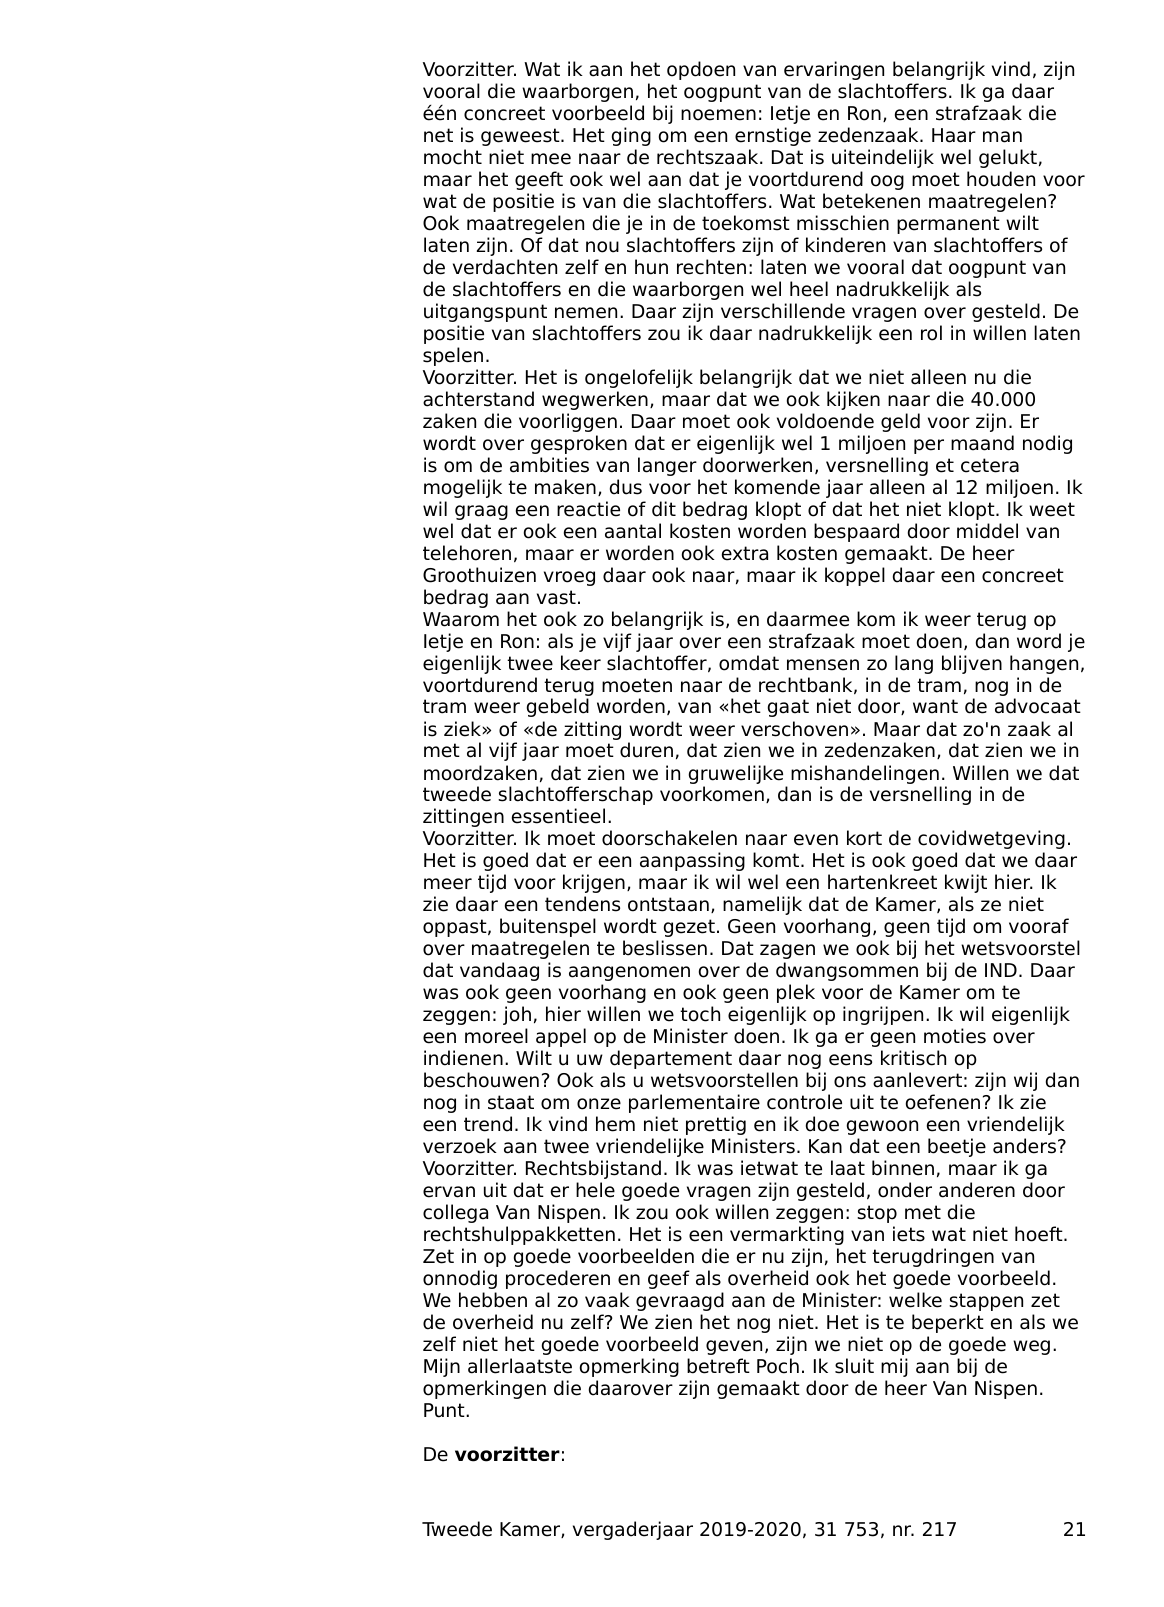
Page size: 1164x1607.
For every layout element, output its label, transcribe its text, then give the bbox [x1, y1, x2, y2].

text De voorzitter: [422, 1444, 1087, 1466]
text Waarom het ook zo belangrijk is, en daarmee kom ik weer terug op Ietje en Ron: als je vijf jaar over een strafzaak moet doen, dan word je eigenlijk twee keer slachtoffer, omdat mensen zo lang blijven hangen, voortdurend terug moeten naar de rechtbank, in de tram, nog in de tram weer gebeld worden, van «het gaat niet door, want de advocaat is ziek» of «de zitting wordt weer verschoven». Maar dat zo'n zaak al met al vijf jaar moet duren, dat zien we in zedenzaken, dat zien we in moordzaken, dat zien we in gruwelijke mishandelingen. Willen we dat tweede slachtofferschap voorkomen, dan is de versnelling in de zittingen essentieel. [422, 608, 1087, 828]
text Voorzitter. Ik moet doorschakelen naar even kort de covidwetgeving. Het is goed dat er een aanpassing komt. Het is ook goed dat we daar meer tijd voor krijgen, maar ik wil wel een hartenkreet kwijt hier. Ik zie daar een tendens ontstaan, namelijk dat de Kamer, als ze niet oppast, buitenspel wordt gezet. Geen voorhang, geen tijd om vooraf over maatregelen te beslissen. Dat zagen we ook bij het wetsvoorstel dat vandaag is aangenomen over de dwangsommen bij de IND. Daar was ook geen voorhang en ook geen plek voor de Kamer om te zeggen: joh, hier willen we toch eigenlijk op ingrijpen. Ik wil eigenlijk een moreel appel op de Minister doen. Ik ga er geen moties over indienen. Wilt u uw departement daar nog eens kritisch op beschouwen? Ook als u wetsvoorstellen bij ons aanlevert: zijn wij dan nog in staat om onze parlementaire controle uit te oefenen? Ik zie een trend. Ik vind hem niet prettig en ik doe gewoon een vriendelijk verzoek aan twee vriendelijke Ministers. Kan dat een beetje anders? [422, 828, 1087, 1158]
text Mijn allerlaatste opmerking betreft Poch. Ik sluit mij aan bij de opmerkingen die daarover zijn gemaakt door de heer Van Nispen. Punt. [422, 1356, 1087, 1422]
text Voorzitter. Wat ik aan het opdoen van ervaringen belangrijk vind, zijn vooral die waarborgen, het oogpunt van de slachtoffers. Ik ga daar één concreet voorbeeld bij noemen: Ietje en Ron, een strafzaak die net is geweest. Het ging om een ernstige zedenzaak. Haar man mocht niet mee naar de rechtszaak. Dat is uiteindelijk wel gelukt, maar het geeft ook wel aan dat je voortdurend oog moet houden voor wat de positie is van die slachtoffers. Wat betekenen maatregelen? Ook maatregelen die je in de toekomst misschien permanent wilt laten zijn. Of dat nou slachtoffers zijn of kinderen van slachtoffers of de verdachten zelf en hun rechten: laten we vooral dat oogpunt van de slachtoffers en die waarborgen wel heel nadrukkelijk als uitgangspunt nemen. Daar zijn verschillende vragen over gesteld. De positie van slachtoffers zou ik daar nadrukkelijk een rol in willen laten spelen. [422, 59, 1087, 367]
text Voorzitter. Rechtsbijstand. Ik was ietwat te laat binnen, maar ik ga ervan uit dat er hele goede vragen zijn gesteld, onder anderen door collega Van Nispen. Ik zou ook willen zeggen: stop met die rechtshulppakketten. Het is een vermarkting van iets wat niet hoeft. Zet in op goede voorbeelden die er nu zijn, het terugdringen van onnodig procederen en geef als overheid ook het goede voorbeeld. We hebben al zo vaak gevraagd aan de Minister: welke stappen zet de overheid nu zelf? We zien het nog niet. Het is te beperkt en als we zelf niet het goede voorbeeld geven, zijn we niet op de goede weg. [422, 1158, 1087, 1356]
text Voorzitter. Het is ongelofelijk belangrijk dat we niet alleen nu die achterstand wegwerken, maar dat we ook kijken naar die 40.000 zaken die voorliggen. Daar moet ook voldoende geld voor zijn. Er wordt over gesproken dat er eigenlijk wel 1 miljoen per maand nodig is om de ambities van langer doorwerken, versnelling et cetera mogelijk te maken, dus voor het komende jaar alleen al 12 miljoen. Ik wil graag een reactie of dit bedrag klopt of dat het niet klopt. Ik weet wel dat er ook een aantal kosten worden bespaard door middel van telehoren, maar er worden ook extra kosten gemaakt. De heer Groothuizen vroeg daar ook naar, maar ik koppel daar een concreet bedrag aan vast. [422, 367, 1087, 608]
